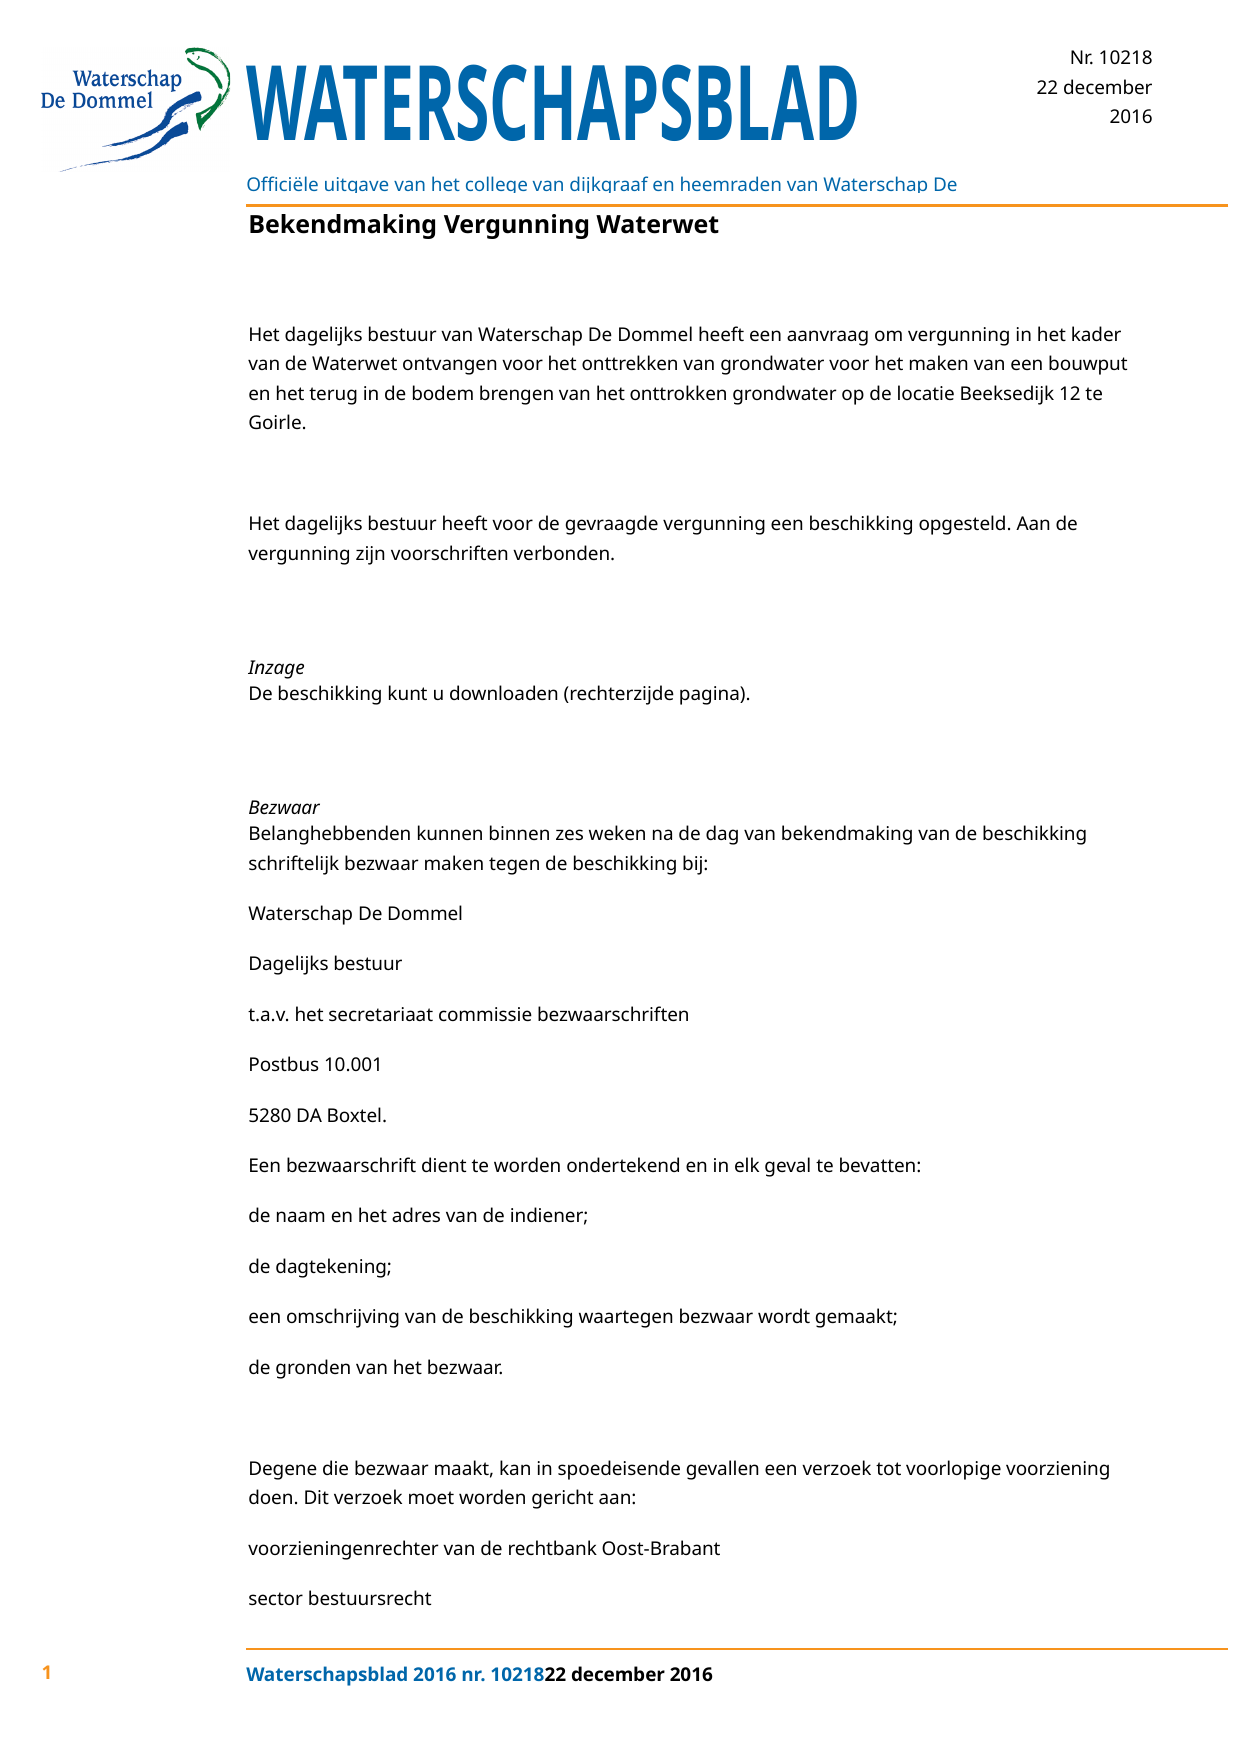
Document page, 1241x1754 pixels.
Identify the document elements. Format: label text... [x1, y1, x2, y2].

picture [41, 47, 231, 172]
text Dagelijks bestuur [248, 951, 1152, 976]
text 5280 DA Boxtel. [248, 1102, 1152, 1127]
text Het dagelijks bestuur van Waterschap De Dommel heeft een aanvraag om vergunning in het kader van de Waterwet ontvangen voor het onttrekken van grondwater voor het maken van een bouwput en het terug in de bodem brengen van het onttrokken grondwater op de locatie Beeksedijk 12 te Goirle. [248, 321, 1152, 435]
text Waterschap De Dommel [248, 900, 1152, 926]
text sector bestuursrecht [248, 1585, 1152, 1611]
text de gronden van het bezwaar. [248, 1354, 1152, 1379]
text een omschrijving van de beschikking waartegen bezwaar wordt gemaakt; [248, 1303, 1152, 1329]
text t.a.v. het secretariaat commissie bezwaarschriften [248, 1001, 1152, 1027]
text De beschikking kunt u downloaden (rechterzijde pagina). [248, 680, 1152, 706]
text de naam en het adres van de indiener; [248, 1203, 1152, 1228]
text Inzage [248, 654, 1152, 680]
text Degene die bezwaar maakt, kan in spoedeisende gevallen een verzoek tot voorlopige voorziening doen. Dit verzoek moet worden gericht aan: [248, 1455, 1152, 1510]
text Een bezwaarschrift dient te worden ondertekend en in elk geval te bevatten: [248, 1152, 1152, 1178]
text Bezwaar [248, 794, 1152, 820]
text Postbus 10.001 [248, 1051, 1152, 1077]
text de dagtekening; [248, 1253, 1152, 1279]
text Belanghebbenden kunnen binnen zes weken na de dag van bekendmaking van de beschikking schriftelijk bezwaar maken tegen de beschikking bij: [248, 820, 1152, 875]
text Bekendmaking Vergunning Waterwet [248, 207, 1152, 241]
text voorzieningenrechter van de rechtbank Oost-Brabant [248, 1535, 1152, 1560]
text Het dagelijks bestuur heeft voor de gevraagde vergunning een beschikking opgesteld. Aan de vergunning zijn voorschriften verbonden. [248, 510, 1152, 566]
